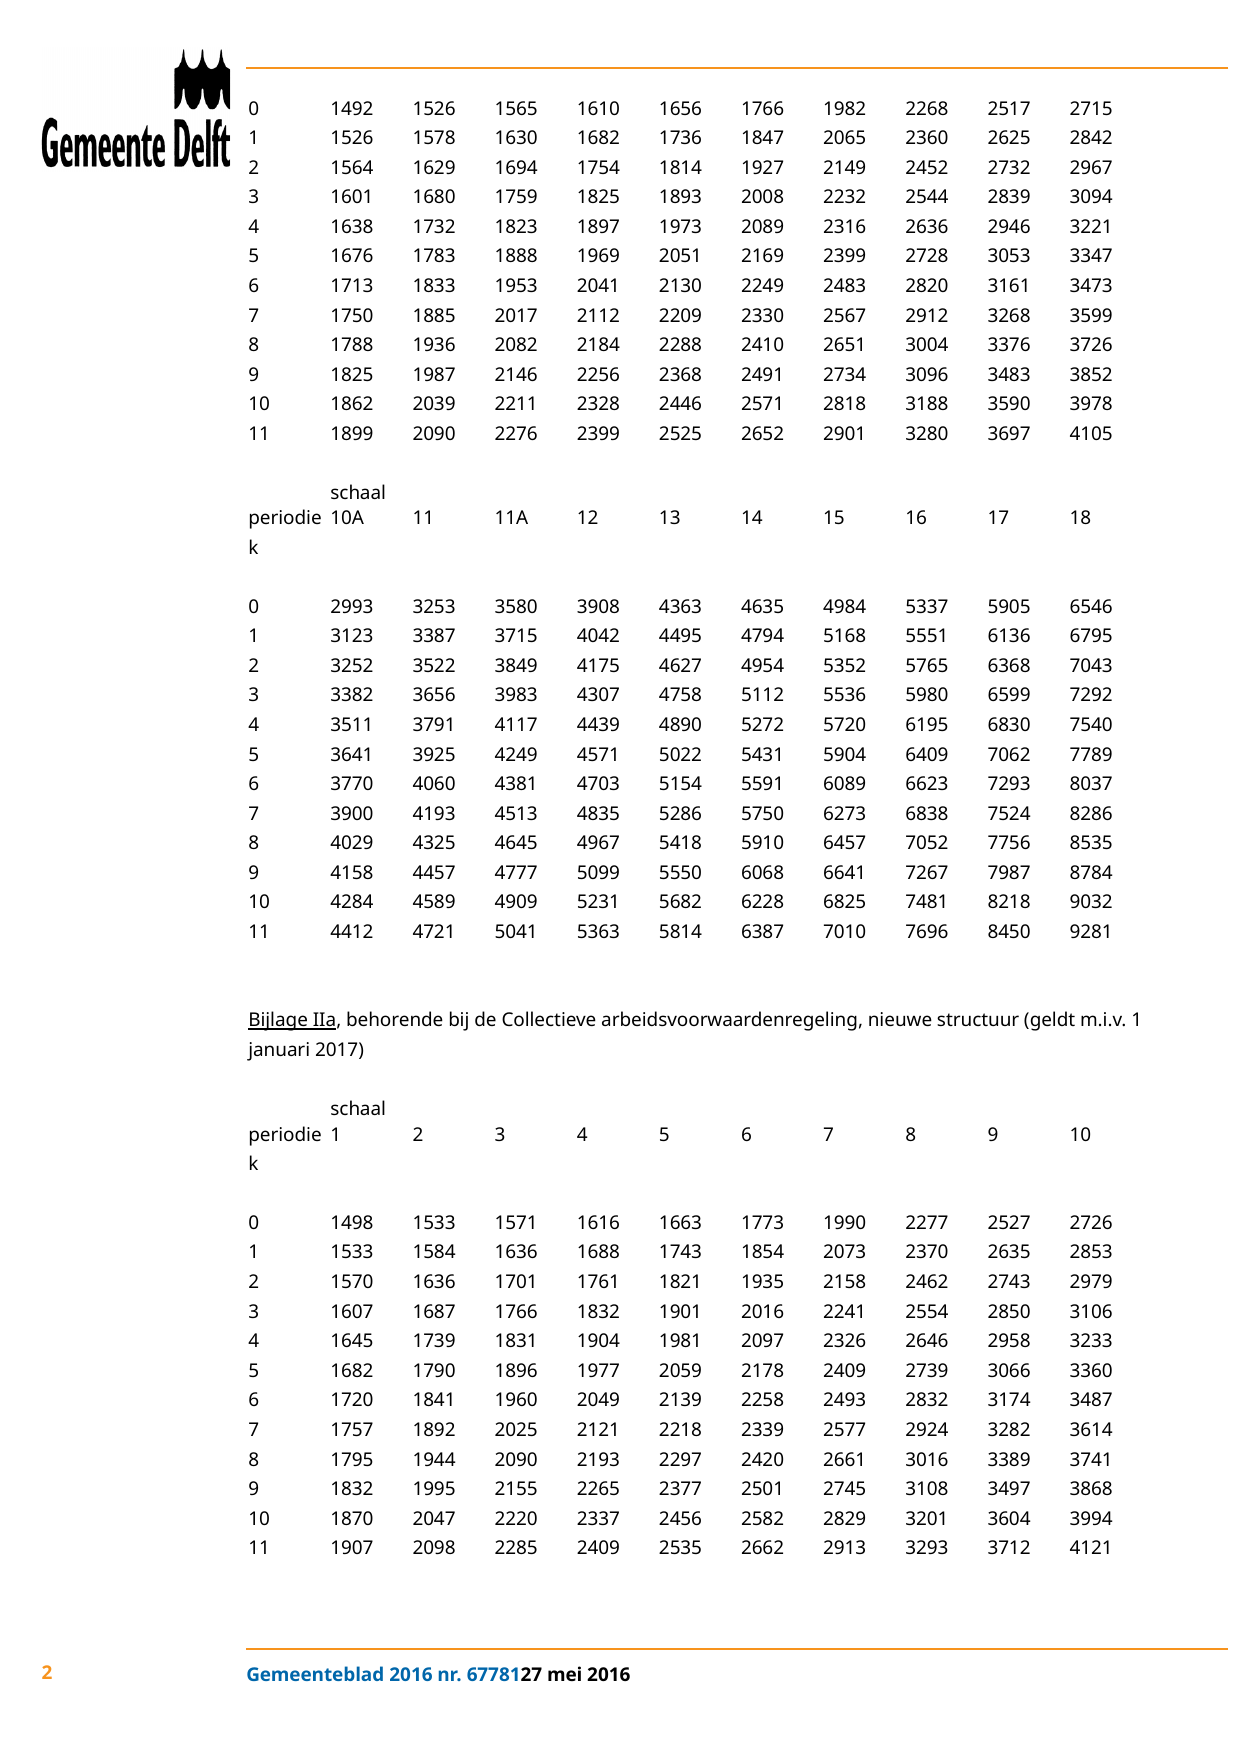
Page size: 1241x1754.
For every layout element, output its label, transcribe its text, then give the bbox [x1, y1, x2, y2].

table_header [823, 479, 905, 504]
table_header 3253 3387 3522 3656 3791 3925 4060 4193 4325 4457 4589 4721 [412, 593, 494, 944]
table_header [412, 1095, 494, 1121]
table_cell periodiek [248, 505, 330, 560]
table_cell 15 [823, 505, 905, 560]
table_cell 1 [330, 1121, 412, 1176]
table_cell 12 [577, 505, 659, 560]
table_cell 18 [1069, 505, 1152, 560]
table_header 0 1 2 3 4 5 6 7 8 9 10 11 [248, 1209, 330, 1560]
table_header [577, 479, 659, 504]
table_header [905, 1095, 987, 1121]
table_header 0 1 2 3 4 5 6 7 8 9 10 11 [248, 593, 330, 944]
table_header 4363 4495 4627 4758 4890 5022 5154 5286 5418 5550 5682 5814 [659, 593, 741, 944]
table_cell 13 [659, 505, 741, 560]
table_header 1610 1682 1754 1825 1897 1969 2041 2112 2184 2256 2328 2399 [577, 95, 659, 446]
table_header [494, 479, 577, 504]
table_header 1766 1847 1927 2008 2089 2169 2249 2330 2410 2491 2571 2652 [741, 95, 823, 446]
table_cell 9 [987, 1121, 1069, 1176]
table_cell 10 [1069, 1121, 1152, 1176]
table_cell 8 [905, 1121, 987, 1176]
table_cell 11 [412, 505, 494, 560]
table_header 1498 1533 1570 1607 1645 1682 1720 1757 1795 1832 1870 1907 [330, 1209, 412, 1560]
table_header [1069, 479, 1152, 504]
table_cell 11A [494, 505, 577, 560]
table_header [494, 1095, 577, 1121]
table_header [905, 479, 987, 504]
table_header [659, 479, 741, 504]
table_header [987, 1095, 1069, 1121]
table_header 2277 2370 2462 2554 2646 2739 2832 2924 3016 3108 3201 3293 [905, 1209, 987, 1560]
table_header 5337 5551 5765 5980 6195 6409 6623 6838 7052 7267 7481 7696 [905, 593, 987, 944]
table_cell periodiek [248, 1121, 330, 1176]
table_header 6546 6795 7043 7292 7540 7789 8037 8286 8535 8784 9032 9281 [1069, 593, 1152, 944]
table_cell 6 [741, 1121, 823, 1176]
table_cell 7 [823, 1121, 905, 1176]
table_header 1990 2073 2158 2241 2326 2409 2493 2577 2661 2745 2829 2913 [823, 1209, 905, 1560]
table_cell 14 [741, 505, 823, 560]
table_header 2517 2625 2732 2839 2946 3053 3161 3268 3376 3483 3590 3697 [987, 95, 1069, 446]
table_header [823, 1095, 905, 1121]
table_header 3580 3715 3849 3983 4117 4249 4381 4513 4645 4777 4909 5041 [494, 593, 577, 944]
table_cell 10A [330, 505, 412, 560]
table_header [412, 479, 494, 504]
table_header 1526 1578 1629 1680 1732 1783 1833 1885 1936 1987 2039 2090 [412, 95, 494, 446]
table_header [248, 1095, 330, 1121]
table_header 0 1 2 3 4 5 6 7 8 9 10 11 [248, 95, 330, 446]
table_header 1773 1854 1935 2016 2097 2178 2258 2339 2420 2501 2582 2662 [741, 1209, 823, 1560]
table_header [987, 479, 1069, 504]
table_header 1565 1630 1694 1759 1823 1888 1953 2017 2082 2146 2211 2276 [494, 95, 577, 446]
table_header [248, 479, 330, 504]
table_header 1663 1743 1821 1901 1981 2059 2139 2218 2297 2377 2456 2535 [659, 1209, 741, 1560]
table_header schaal [330, 1095, 412, 1121]
table_cell 16 [905, 505, 987, 560]
table_header 1656 1736 1814 1893 1973 2051 2130 2209 2288 2368 2446 2525 [659, 95, 741, 446]
table_header [1069, 1095, 1152, 1121]
table_header 1571 1636 1701 1766 1831 1896 1960 2025 2090 2155 2220 2285 [494, 1209, 577, 1560]
table_header [659, 1095, 741, 1121]
table_header 5905 6136 6368 6599 6830 7062 7293 7524 7756 7987 8218 8450 [987, 593, 1069, 944]
picture [41, 47, 231, 172]
table_header 2715 2842 2967 3094 3221 3347 3473 3599 3726 3852 3978 4105 [1069, 95, 1152, 446]
table_header 2726 2853 2979 3106 3233 3360 3487 3614 3741 3868 3994 4121 [1069, 1209, 1152, 1560]
table_header schaal [330, 479, 412, 504]
table_header 2268 2360 2452 2544 2636 2728 2820 2912 3004 3096 3188 3280 [905, 95, 987, 446]
table_header [741, 1095, 823, 1121]
table_header 1533 1584 1636 1687 1739 1790 1841 1892 1944 1995 2047 2098 [412, 1209, 494, 1560]
table_header 4984 5168 5352 5536 5720 5904 6089 6273 6457 6641 6825 7010 [823, 593, 905, 944]
table_header 2993 3123 3252 3382 3511 3641 3770 3900 4029 4158 4284 4412 [330, 593, 412, 944]
table_header [577, 1095, 659, 1121]
table_header 1616 1688 1761 1832 1904 1977 2049 2121 2193 2265 2337 2409 [577, 1209, 659, 1560]
table_header 1982 2065 2149 2232 2316 2399 2483 2567 2651 2734 2818 2901 [823, 95, 905, 446]
table_cell 2 [412, 1121, 494, 1176]
table_cell 5 [659, 1121, 741, 1176]
table_cell 17 [987, 505, 1069, 560]
table_header 3908 4042 4175 4307 4439 4571 4703 4835 4967 5099 5231 5363 [577, 593, 659, 944]
table_cell 4 [577, 1121, 659, 1176]
table_cell 3 [494, 1121, 577, 1176]
table_header 4635 4794 4954 5112 5272 5431 5591 5750 5910 6068 6228 6387 [741, 593, 823, 944]
table_header 1492 1526 1564 1601 1638 1676 1713 1750 1788 1825 1862 1899 [330, 95, 412, 446]
text Bijlage IIa, behorende bij de Collectieve arbeidsvoorwaardenregeling, nieuwe structuur (geldt m.i.v. 1 januari 2017) [248, 1006, 1152, 1062]
table_header 2527 2635 2743 2850 2958 3066 3174 3282 3389 3497 3604 3712 [987, 1209, 1069, 1560]
table_header [741, 479, 823, 504]
